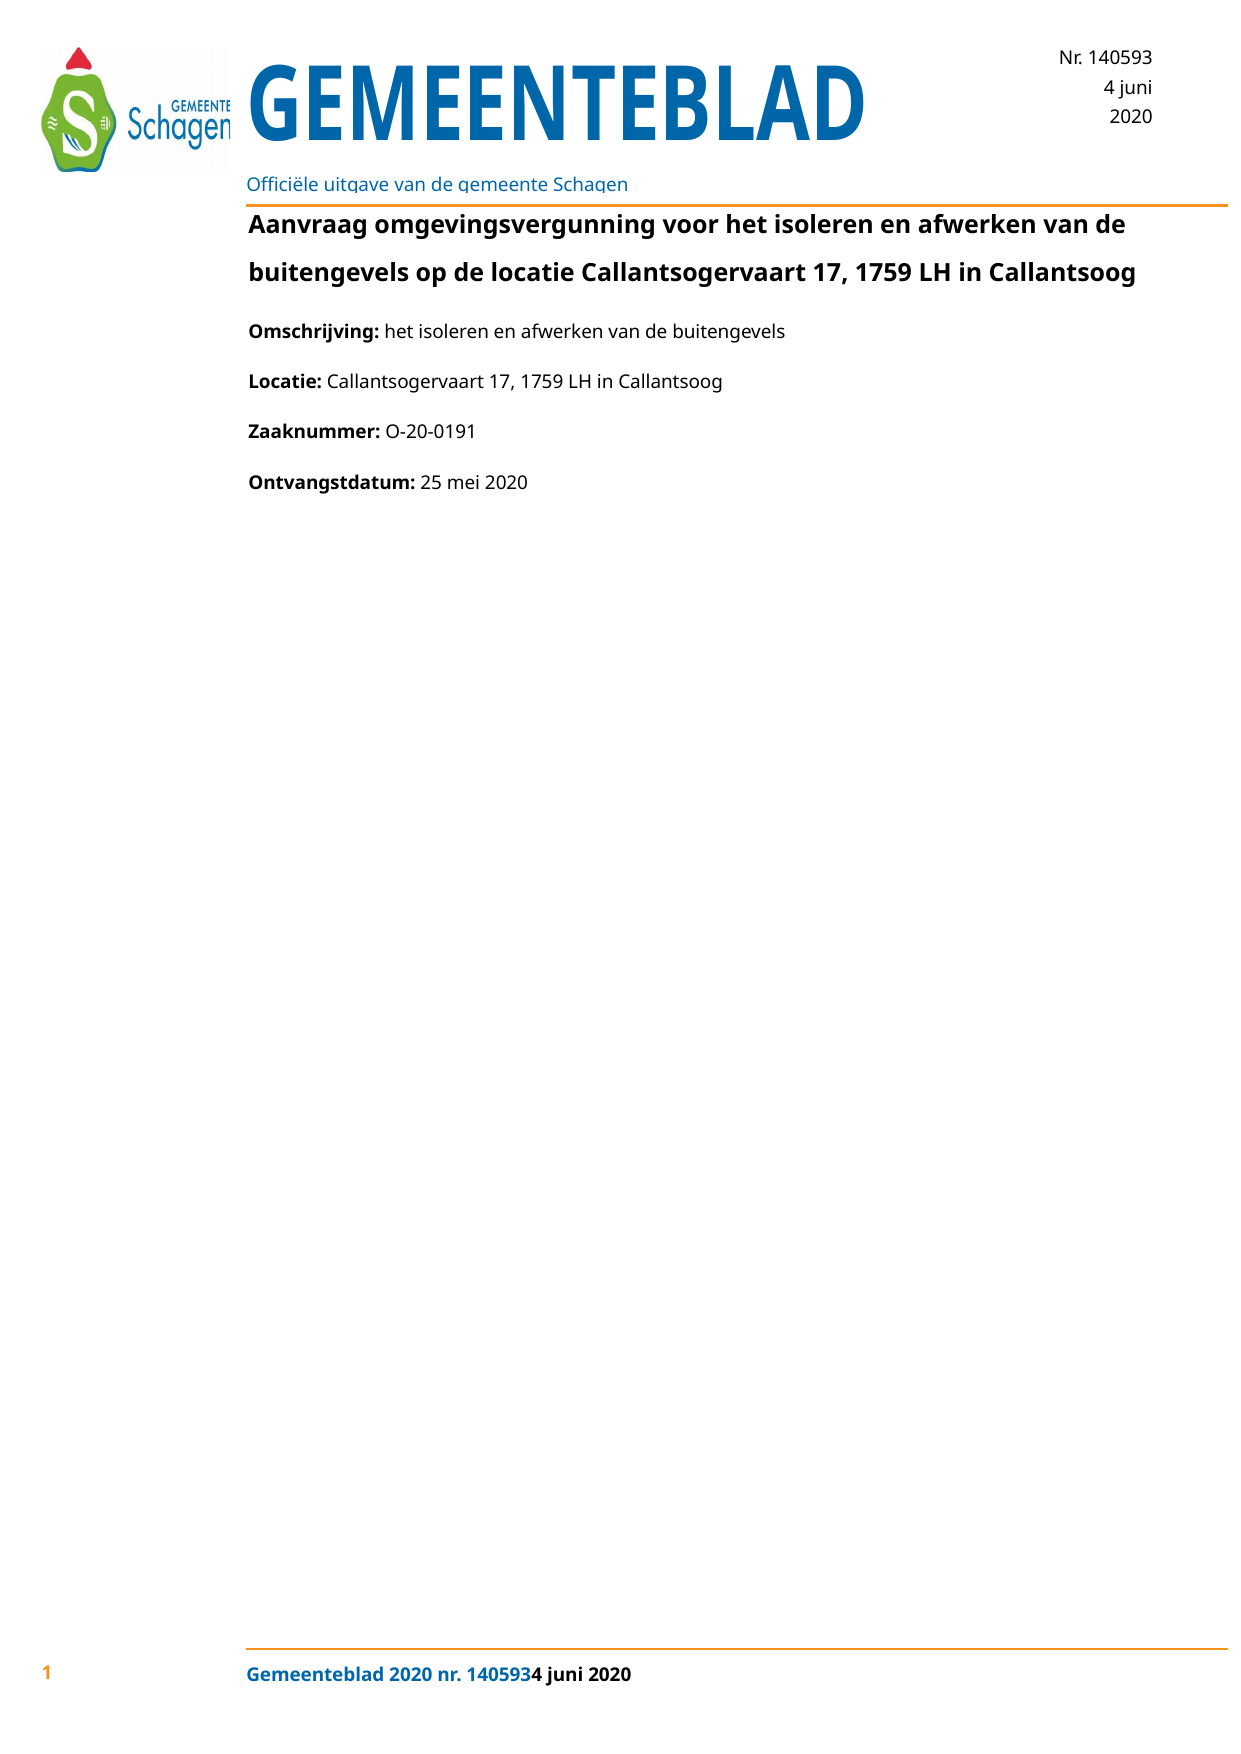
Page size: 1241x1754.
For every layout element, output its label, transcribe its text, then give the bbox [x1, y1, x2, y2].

text Ontvangstdatum: 25 mei 2020 [248, 469, 1152, 495]
text Omschrijving: het isoleren en afwerken van de buitengevels [248, 318, 1152, 344]
text Locatie: Callantsogervaart 17, 1759 LH in Callantsoog [248, 368, 1152, 394]
text Aanvraag omgevingsvergunning voor het isoleren en afwerken van de buitengevels op de locatie Callantsogervaart 17, 1759 LH in Callantsoog [248, 207, 1152, 288]
picture [41, 47, 231, 172]
text Zaaknummer: O-20-0191 [248, 419, 1152, 444]
